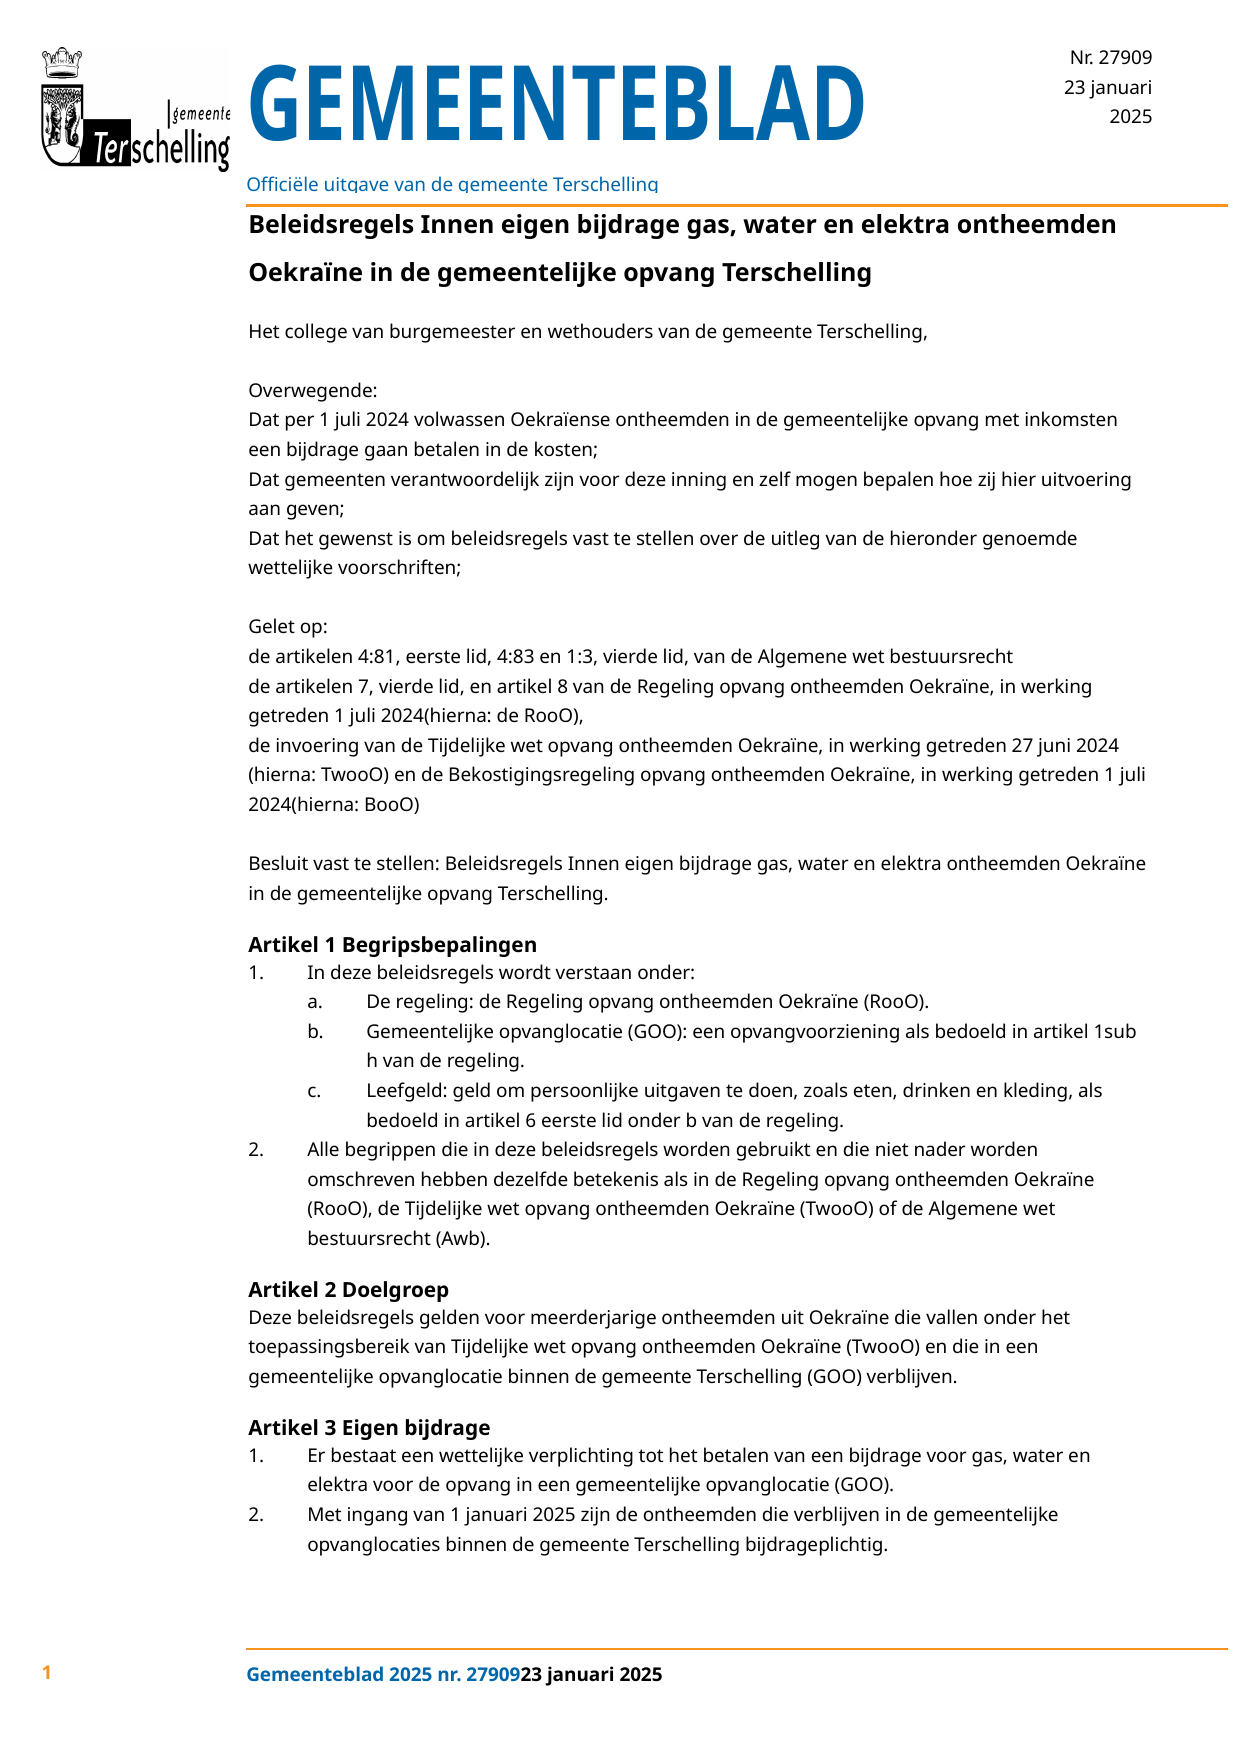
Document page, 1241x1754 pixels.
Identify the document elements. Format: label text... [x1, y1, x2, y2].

text Dat per 1 juli 2024 volwassen Oekraïense ontheemden in de gemeentelijke opvang met inkomsten een bijdrage gaan betalen in de kosten; [248, 407, 1152, 462]
list Alle begrippen die in deze beleidsregels worden gebruikt en die niet nader worden omschreven hebben dezelfde betekenis als in de Regeling opvang ontheemden Oekraïne (RooO), de Tijdelijke wet opvang ontheemden Oekraïne (TwooO) of de Algemene wet bestuursrecht (Awb). [248, 1136, 1152, 1251]
picture [41, 47, 231, 172]
list Er bestaat een wettelijke verplichting tot het betalen van een bijdrage voor gas, water en elektra voor de opvang in een gemeentelijke opvanglocatie (GOO). [248, 1442, 1152, 1497]
list De regeling: de Regeling opvang ontheemden Oekraïne (RooO). [307, 988, 1152, 1014]
text Beleidsregels Innen eigen bijdrage gas, water en elektra ontheemden Oekraïne in de gemeentelijke opvang Terschelling [248, 207, 1152, 288]
list In deze beleidsregels wordt verstaan onder: [248, 959, 1152, 984]
text de artikelen 4:81, eerste lid, 4:83 en 1:3, vierde lid, van de Algemene wet bestuursrecht [248, 643, 1152, 669]
list Met ingang van 1 januari 2025 zijn de ontheemden die verblijven in de gemeentelijke opvanglocaties binnen de gemeente Terschelling bijdrageplichtig. [248, 1501, 1152, 1556]
text Gelet op: [248, 614, 1152, 639]
text Dat het gewenst is om beleidsregels vast te stellen over de uitleg van de hieronder genoemde wettelijke voorschriften; [248, 525, 1152, 580]
list Leefgeld: geld om persoonlijke uitgaven te doen, zoals eten, drinken en kleding, als bedoeld in artikel 6 eerste lid onder b van de regeling. [307, 1077, 1152, 1132]
text de artikelen 7, vierde lid, en artikel 8 van de Regeling opvang ontheemden Oekraïne, in werking getreden 1 juli 2024(hierna: de RooO), [248, 673, 1152, 728]
text Het college van burgemeester en wethouders van de gemeente Terschelling, [248, 318, 1152, 344]
text Artikel 2 Doelgroep [248, 1276, 1152, 1304]
text Dat gemeenten verantwoordelijk zijn voor deze inning en zelf mogen bepalen hoe zij hier uitvoering aan geven; [248, 466, 1152, 521]
text Artikel 3 Eigen bijdrage [248, 1413, 1152, 1442]
text Overwegende: [248, 377, 1152, 403]
text Besluit vast te stellen: Beleidsregels Innen eigen bijdrage gas, water en elektra ontheemden Oekraïne in de gemeentelijke opvang Terschelling. [248, 850, 1152, 906]
text de invoering van de Tijdelijke wet opvang ontheemden Oekraïne, in werking getreden 27 juni 2024 (hierna: TwooO) en de Bekostigingsregeling opvang ontheemden Oekraïne, in werking getreden 1 juli 2024(hierna: BooO) [248, 732, 1152, 817]
text Deze beleidsregels gelden voor meerderjarige ontheemden uit Oekraïne die vallen onder het toepassingsbereik van Tijdelijke wet opvang ontheemden Oekraïne (TwooO) en die in een gemeentelijke opvanglocatie binnen de gemeente Terschelling (GOO) verblijven. [248, 1304, 1152, 1389]
list Gemeentelijke opvanglocatie (GOO): een opvangvoorziening als bedoeld in artikel 1sub h van de regeling. [307, 1018, 1152, 1073]
text Artikel 1 Begripsbepalingen [248, 930, 1152, 959]
